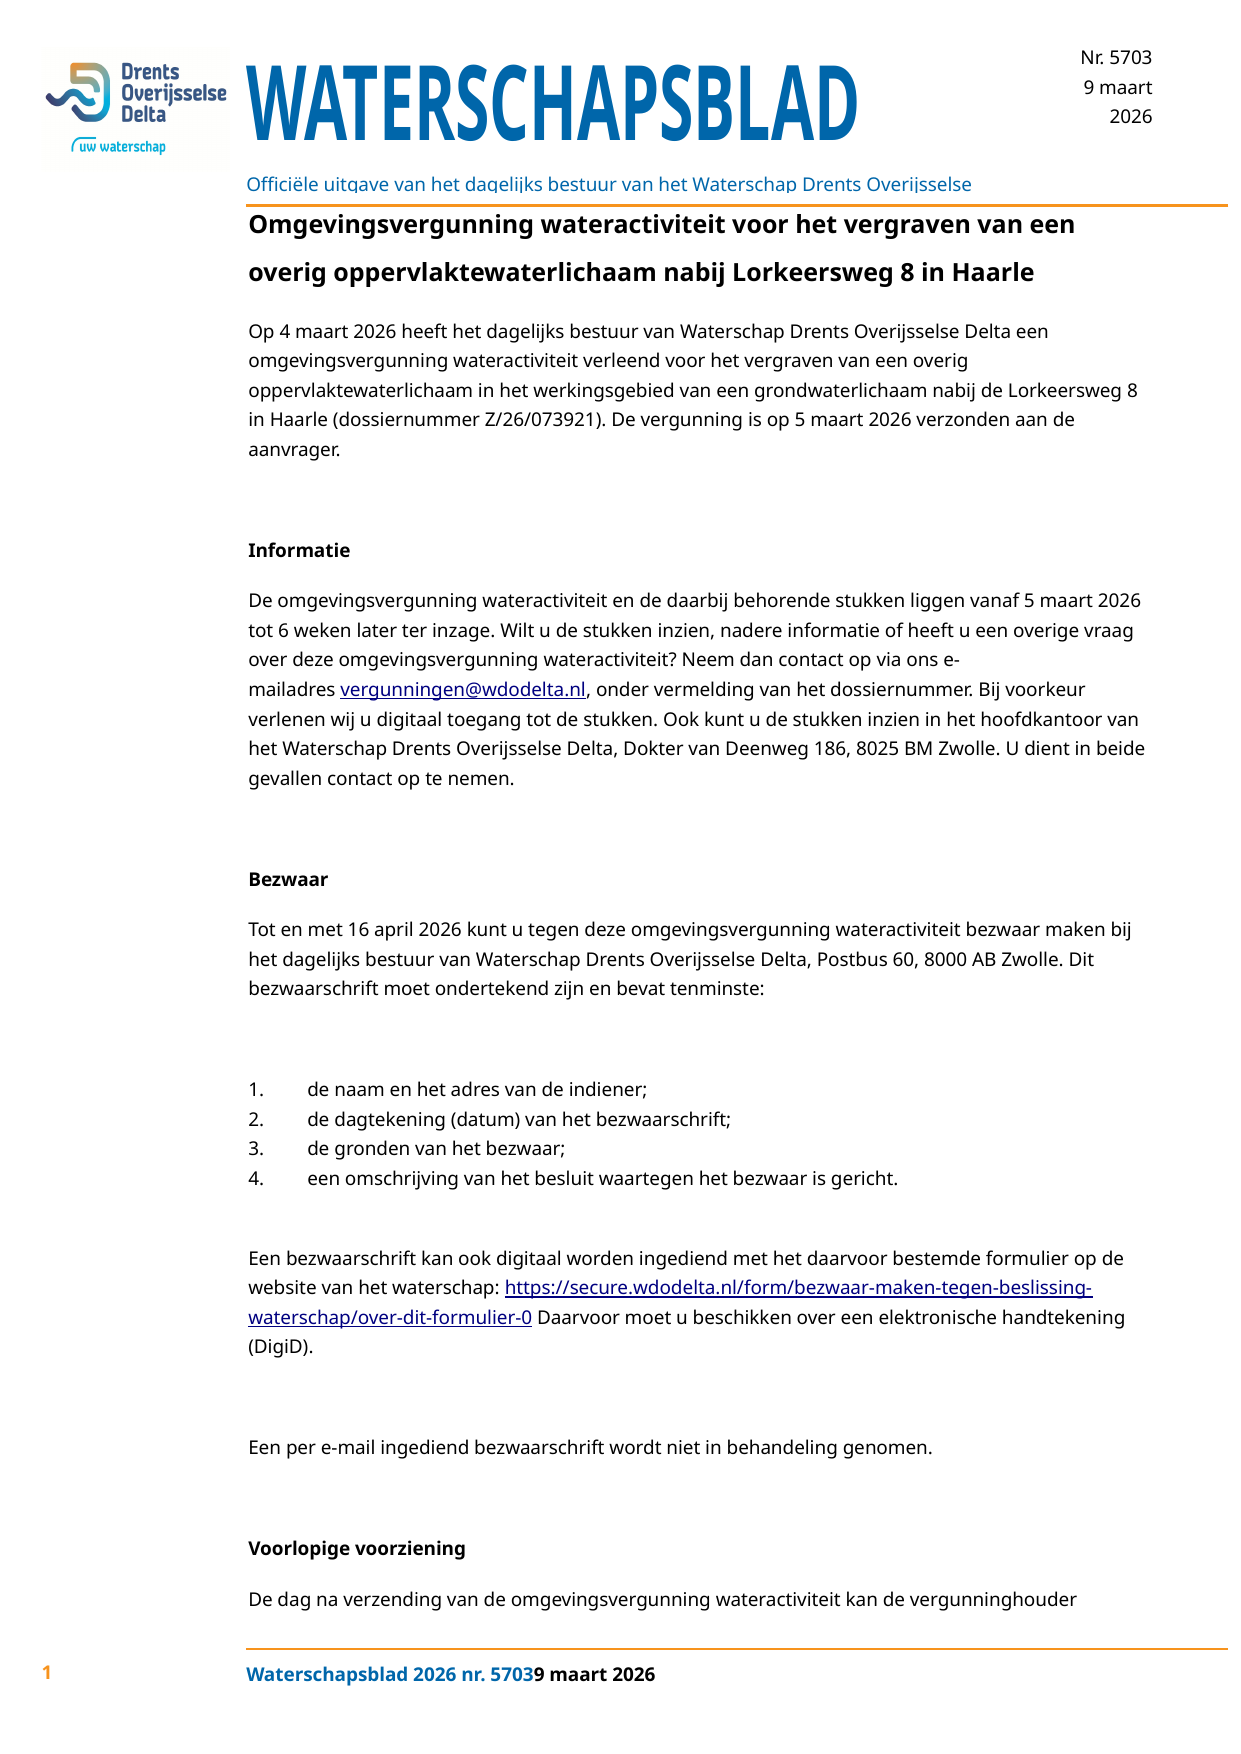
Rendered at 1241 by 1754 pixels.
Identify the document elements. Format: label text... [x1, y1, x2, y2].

text Omgevingsvergunning wateractiviteit voor het vergraven van een overig oppervlaktewaterlichaam nabij Lorkeersweg 8 in Haarle [248, 207, 1152, 288]
text Op 4 maart 2026 heeft het dagelijks bestuur van Waterschap Drents Overijsselse Delta een omgevingsvergunning wateractiviteit verleend voor het vergraven van een overig oppervlaktewaterlichaam in het werkingsgebied van een grondwaterlichaam nabij de Lorkeersweg 8 in Haarle (dossiernummer Z/26/073921). De vergunning is op 5 maart 2026 verzonden aan de aanvrager. [248, 318, 1152, 462]
text Informatie [248, 537, 1152, 563]
text Voorlopige voorziening [248, 1535, 1152, 1561]
text De omgevingsvergunning wateractiviteit en de daarbij behorende stukken liggen vanaf 5 maart 2026 tot 6 weken later ter inzage. Wilt u de stukken inzien, nadere informatie of heeft u een overige vraag over deze omgevingsvergunning wateractiviteit? Neem dan contact op via ons e-mailadres vergunningen@wdodelta.nl, onder vermelding van het dossiernummer. Bij voorkeur verlenen wij u digitaal toegang tot de stukken. Ook kunt u de stukken inzien in het hoofdkantoor van het Waterschap Drents Overijsselse Delta, Dokter van Deenweg 186, 8025 BM Zwolle. U dient in beide gevallen contact op te nemen. [248, 587, 1152, 791]
list de dagtekening (datum) van het bezwaarschrift; [248, 1106, 1152, 1132]
text Een bezwaarschrift kan ook digitaal worden ingediend met het daarvoor bestemde formulier op de website van het waterschap: https://secure.wdodelta.nl/form/bezwaar-maken-tegen-beslissing-waterschap/over-dit-formulier-0 Daarvoor moet u beschikken over een elektronische handtekening (DigiD). [248, 1245, 1152, 1359]
text De dag na verzending van de omgevingsvergunning wateractiviteit kan de vergunninghouder [248, 1586, 1152, 1612]
list de gronden van het bezwaar; [248, 1135, 1152, 1161]
list een omschrijving van het besluit waartegen het bezwaar is gericht. [248, 1165, 1152, 1191]
text Bezwaar [248, 866, 1152, 892]
text Tot en met 16 april 2026 kunt u tegen deze omgevingsvergunning wateractiviteit bezwaar maken bij het dagelijks bestuur van Waterschap Drents Overijsselse Delta, Postbus 60, 8000 AB Zwolle. Dit bezwaarschrift moet ondertekend zijn en bevat tenminste: [248, 916, 1152, 1001]
text Een per e-mail ingediend bezwaarschrift wordt niet in behandeling genomen. [248, 1434, 1152, 1460]
picture [41, 47, 231, 172]
list de naam en het adres van de indiener; [248, 1076, 1152, 1102]
